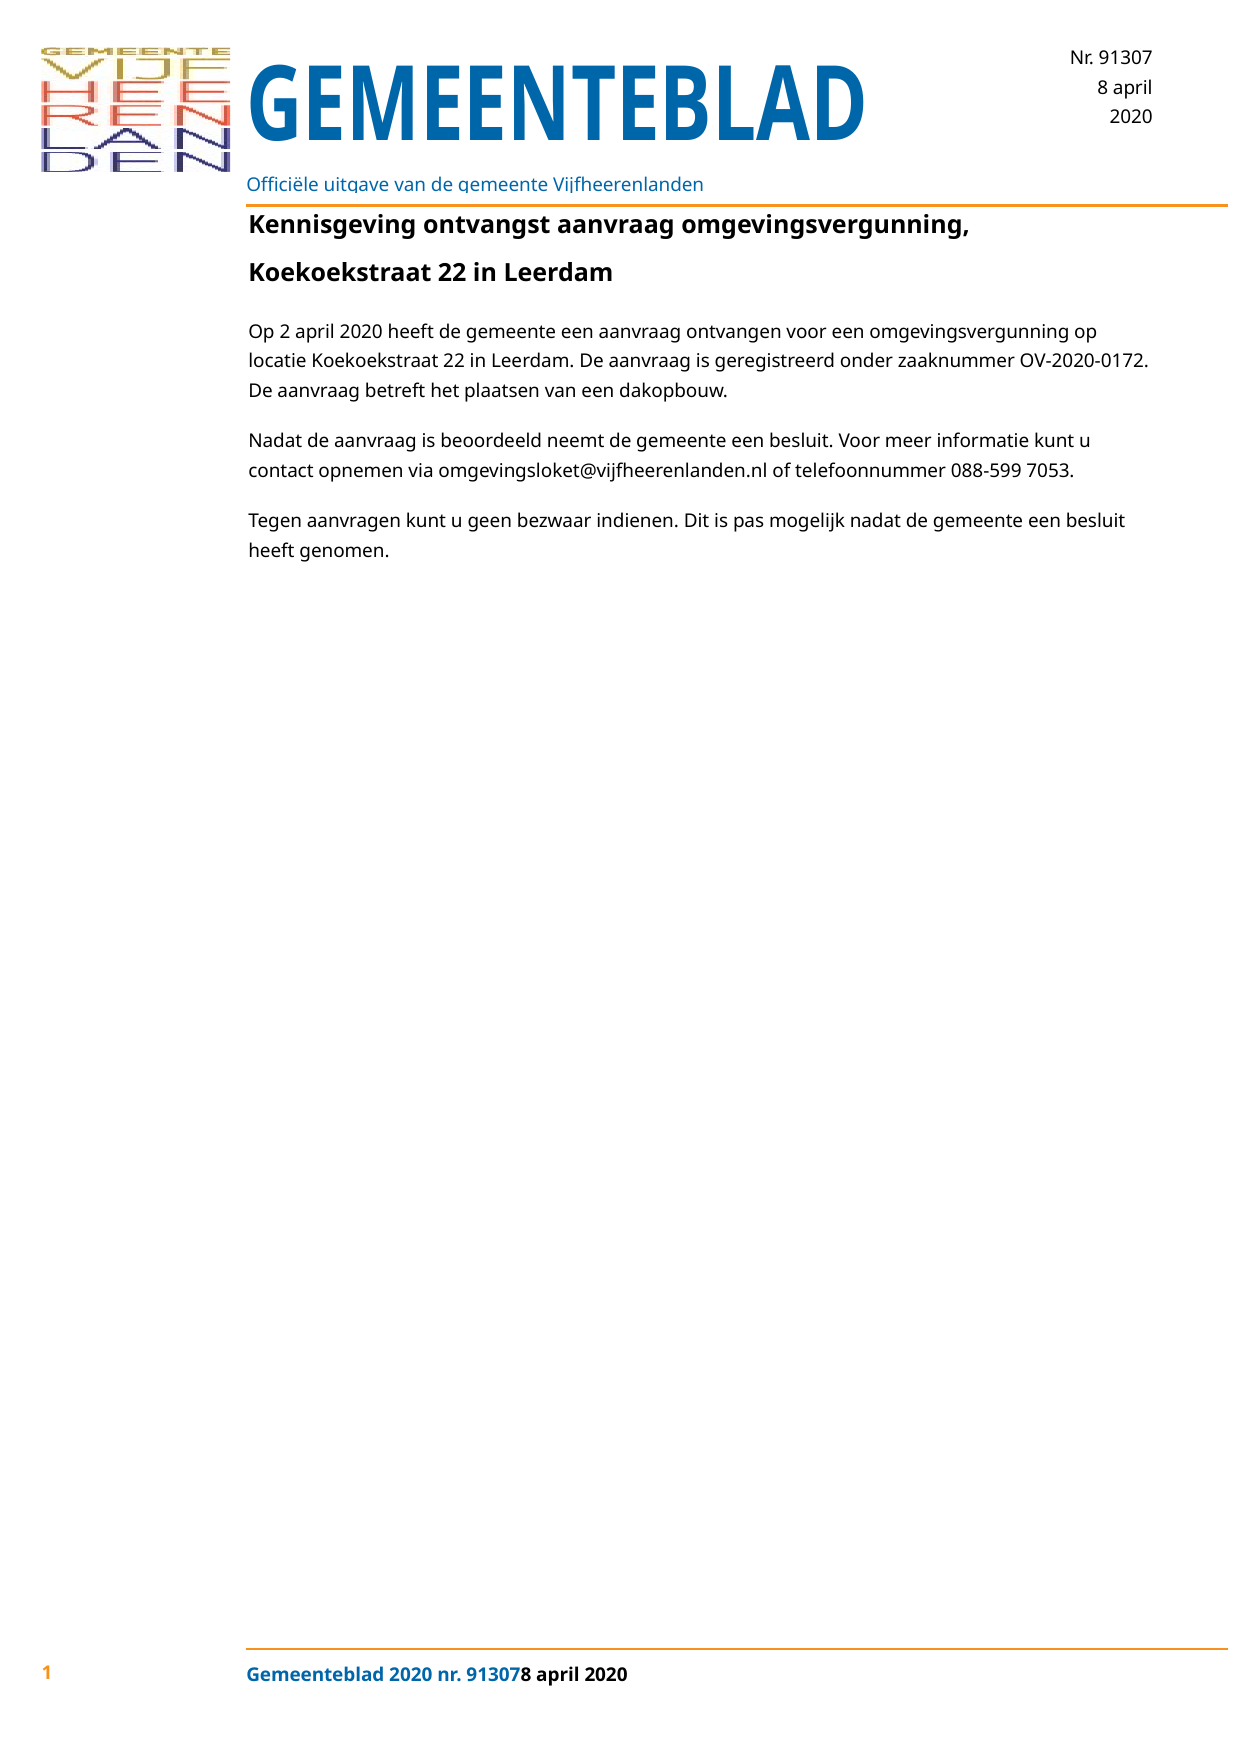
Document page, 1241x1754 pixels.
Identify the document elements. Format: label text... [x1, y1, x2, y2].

text Nadat de aanvraag is beoordeeld neemt de gemeente een besluit. Voor meer informatie kunt u contact opnemen via omgevingsloket@vijfheerenlanden.nl of telefoonnummer 088-599 7053. [248, 427, 1152, 483]
text Op 2 april 2020 heeft de gemeente een aanvraag ontvangen voor een omgevingsvergunning op locatie Koekoekstraat 22 in Leerdam. De aanvraag is geregistreerd onder zaaknummer OV-2020-0172. De aanvraag betreft het plaatsen van een dakopbouw. [248, 318, 1152, 403]
picture [41, 47, 231, 172]
text Kennisgeving ontvangst aanvraag omgevingsvergunning, Koekoekstraat 22 in Leerdam [248, 207, 1152, 288]
text Tegen aanvragen kunt u geen bezwaar indienen. Dit is pas mogelijk nadat de gemeente een besluit heeft genomen. [248, 507, 1152, 563]
